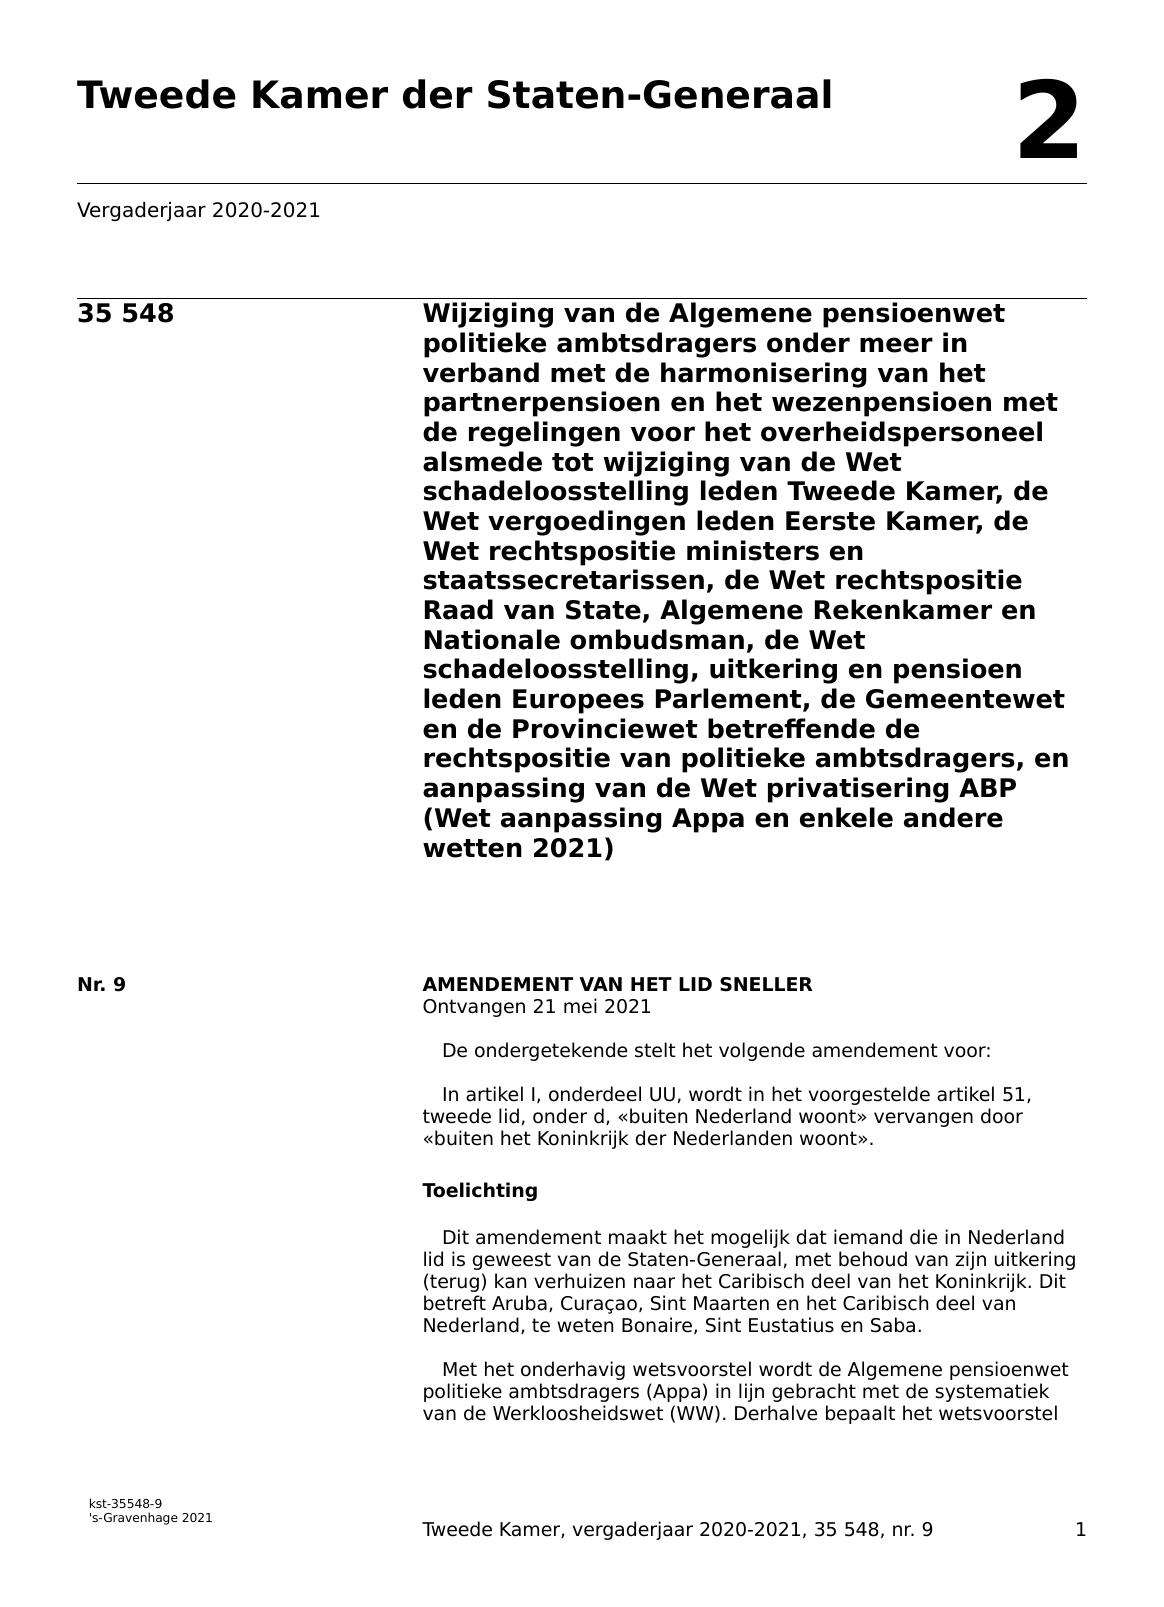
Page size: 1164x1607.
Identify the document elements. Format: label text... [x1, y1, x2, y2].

text In artikel I, onderdeel UU, wordt in het voorgestelde artikel 51, tweede lid, onder d, «buiten Nederland woont» vervangen door «buiten het Koninkrijk der Nederlanden woont». [422, 1084, 1087, 1150]
text kst-35548-9 [88, 1497, 323, 1511]
text Dit amendement maakt het mogelijk dat iemand die in Nederland lid is geweest van de Staten-Generaal, met behoud van zijn uitkering (terug) kan verhuizen naar het Caribisch deel van het Koninkrijk. Dit betreft Aruba, Curaçao, Sint Maarten en het Caribisch deel van Nederland, te weten Bonaire, Sint Eustatius en Saba. [422, 1227, 1087, 1337]
table_cell Vergaderjaar 2020-2021 [77, 184, 1087, 298]
subtitle Nr. 9 AMENDEMENT VAN HET LID SNELLER [77, 974, 1087, 996]
text Met het onderhavig wetsvoorstel wordt de Algemene pensioenwet politieke ambtsdragers (Appa) in lijn gebracht met de systematiek van de Werkloosheidswet (WW). Derhalve bepaalt het wetsvoorstel [422, 1359, 1087, 1425]
text De ondergetekende stelt het volgende amendement voor: [422, 1040, 1087, 1062]
table_header Tweede Kamer der Staten-Generaal [77, 59, 886, 183]
subtitle Toelichting [422, 1180, 1087, 1202]
text 's-Gravenhage 2021 [88, 1511, 323, 1525]
subtitle 35 548 Wijziging van de Algemene pensioenwet politieke ambtsdragers onder meer in verband met de harmonisering van het partnerpensioen en het wezenpensioen met de regelingen voor het overheidspersoneel alsmede tot wijziging van de Wet schadeloosstelling leden Tweede Kamer, de Wet vergoedingen leden Eerste Kamer, de Wet rechtspositie ministers en staatssecretarissen, de Wet rechtspositie Raad van State, Algemene Rekenkamer en Nationale ombudsman, de Wet schadeloosstelling, uitkering en pensioen leden Europees Parlement, de Gemeentewet en de Provinciewet betreffende de rechtspositie van politieke ambtsdragers, en aanpassing van de Wet privatisering ABP (Wet aanpassing Appa en enkele andere wetten 2021) [77, 299, 1087, 863]
table_header 2 [886, 59, 1087, 183]
text Ontvangen 21 mei 2021 [422, 996, 1087, 1018]
